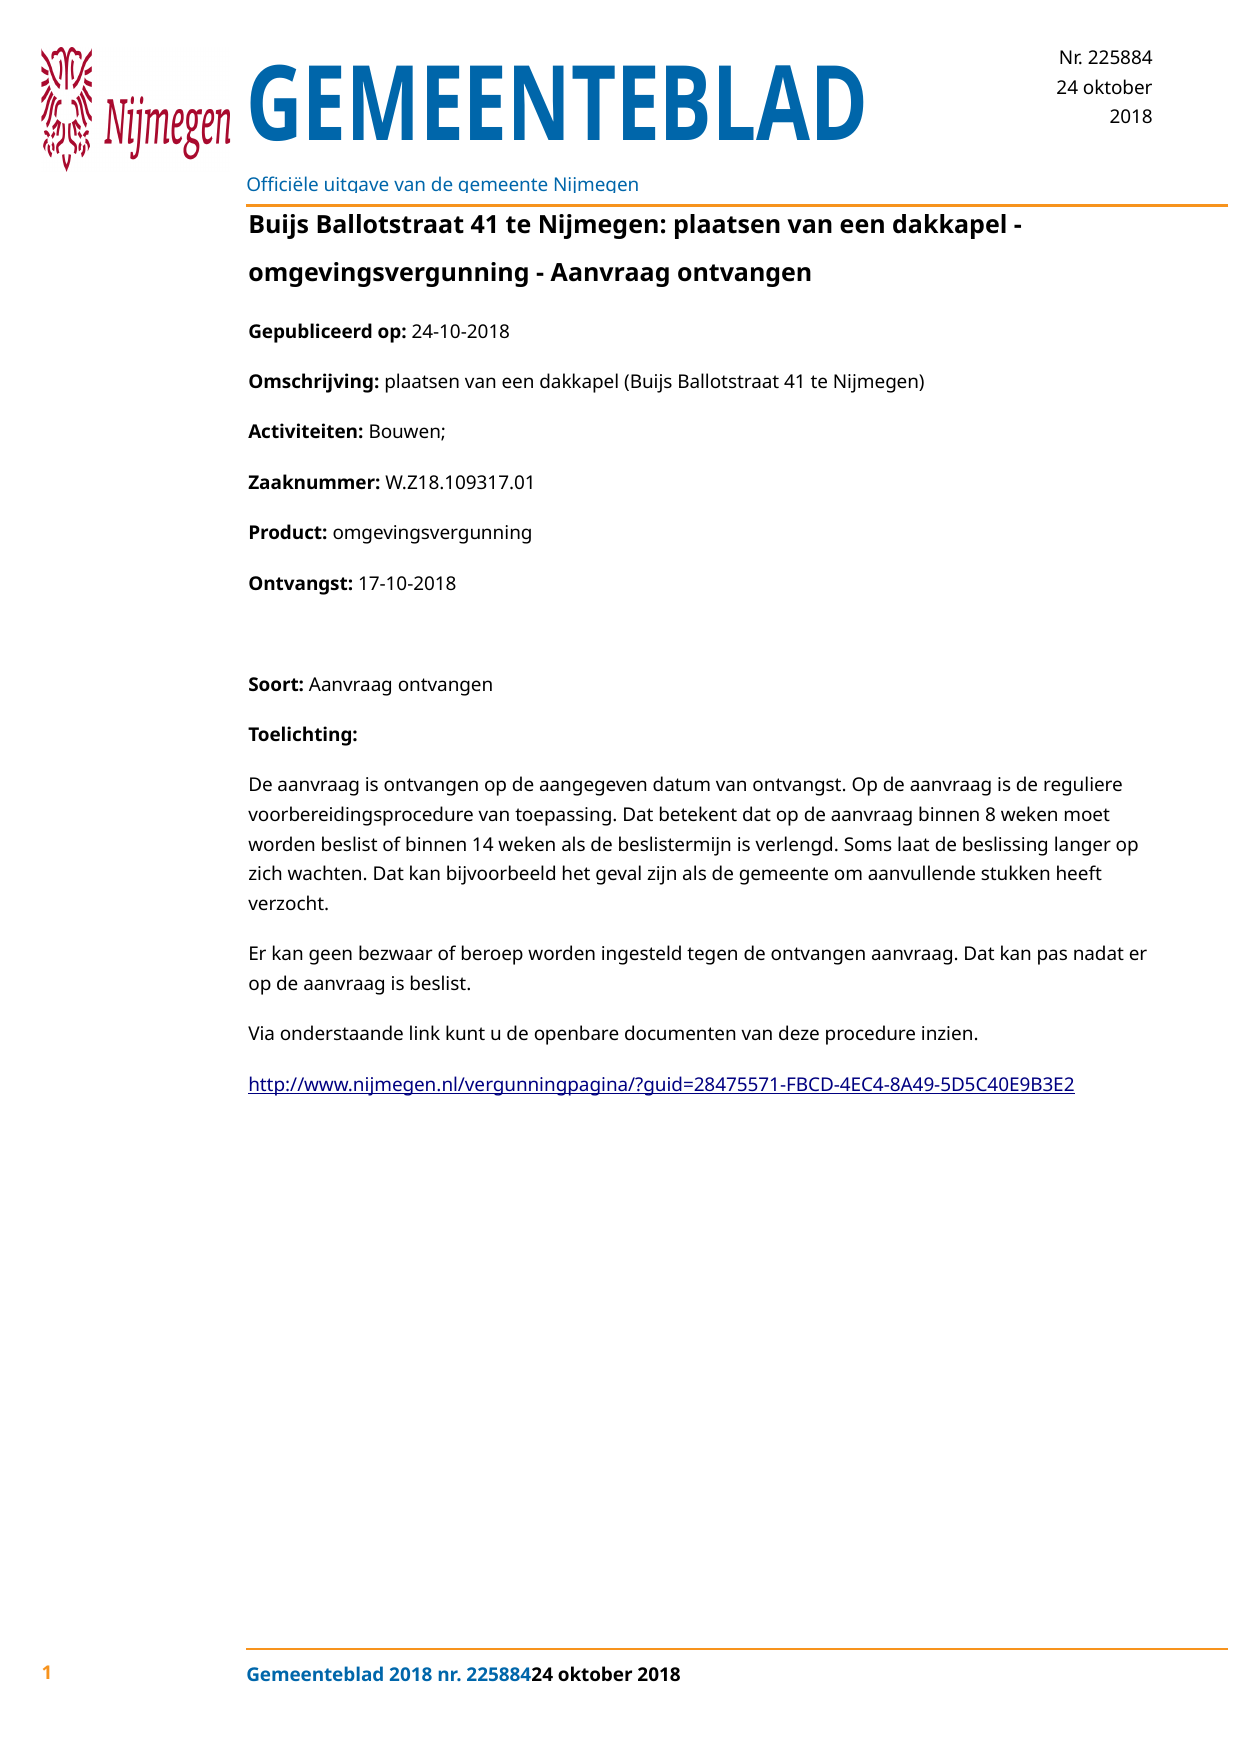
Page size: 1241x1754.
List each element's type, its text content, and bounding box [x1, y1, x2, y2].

text http://www.nijmegen.nl/vergunningpagina/?guid=28475571-FBCD-4EC4-8A49-5D5C40E9B3E2 [248, 1071, 1152, 1097]
text Zaaknummer: W.Z18.109317.01 [248, 469, 1152, 495]
text Soort: Aanvraag ontvangen [248, 671, 1152, 697]
text Gepubliceerd op: 24-10-2018 [248, 318, 1152, 344]
text Buijs Ballotstraat 41 te Nijmegen: plaatsen van een dakkapel - omgevingsvergunning - Aanvraag ontvangen [248, 207, 1152, 288]
text Via onderstaande link kunt u de openbare documenten van deze procedure inzien. [248, 1020, 1152, 1046]
text Product: omgevingsvergunning [248, 519, 1152, 545]
text Activiteiten: Bouwen; [248, 419, 1152, 444]
text Omschrijving: plaatsen van een dakkapel (Buijs Ballotstraat 41 te Nijmegen) [248, 368, 1152, 394]
picture [41, 47, 231, 172]
text De aanvraag is ontvangen op de aangegeven datum van ontvangst. Op de aanvraag is de reguliere voorbereidingsprocedure van toepassing. Dat betekent dat op de aanvraag binnen 8 weken moet worden beslist of binnen 14 weken als de beslistermijn is verlengd. Soms laat de beslissing langer op zich wachten. Dat kan bijvoorbeeld het geval zijn als de gemeente om aanvullende stukken heeft verzocht. [248, 772, 1152, 916]
text Toelichting: [248, 721, 1152, 747]
text Er kan geen bezwaar of beroep worden ingesteld tegen de ontvangen aanvraag. Dat kan pas nadat er op de aanvraag is beslist. [248, 940, 1152, 996]
text Ontvangst: 17-10-2018 [248, 570, 1152, 596]
